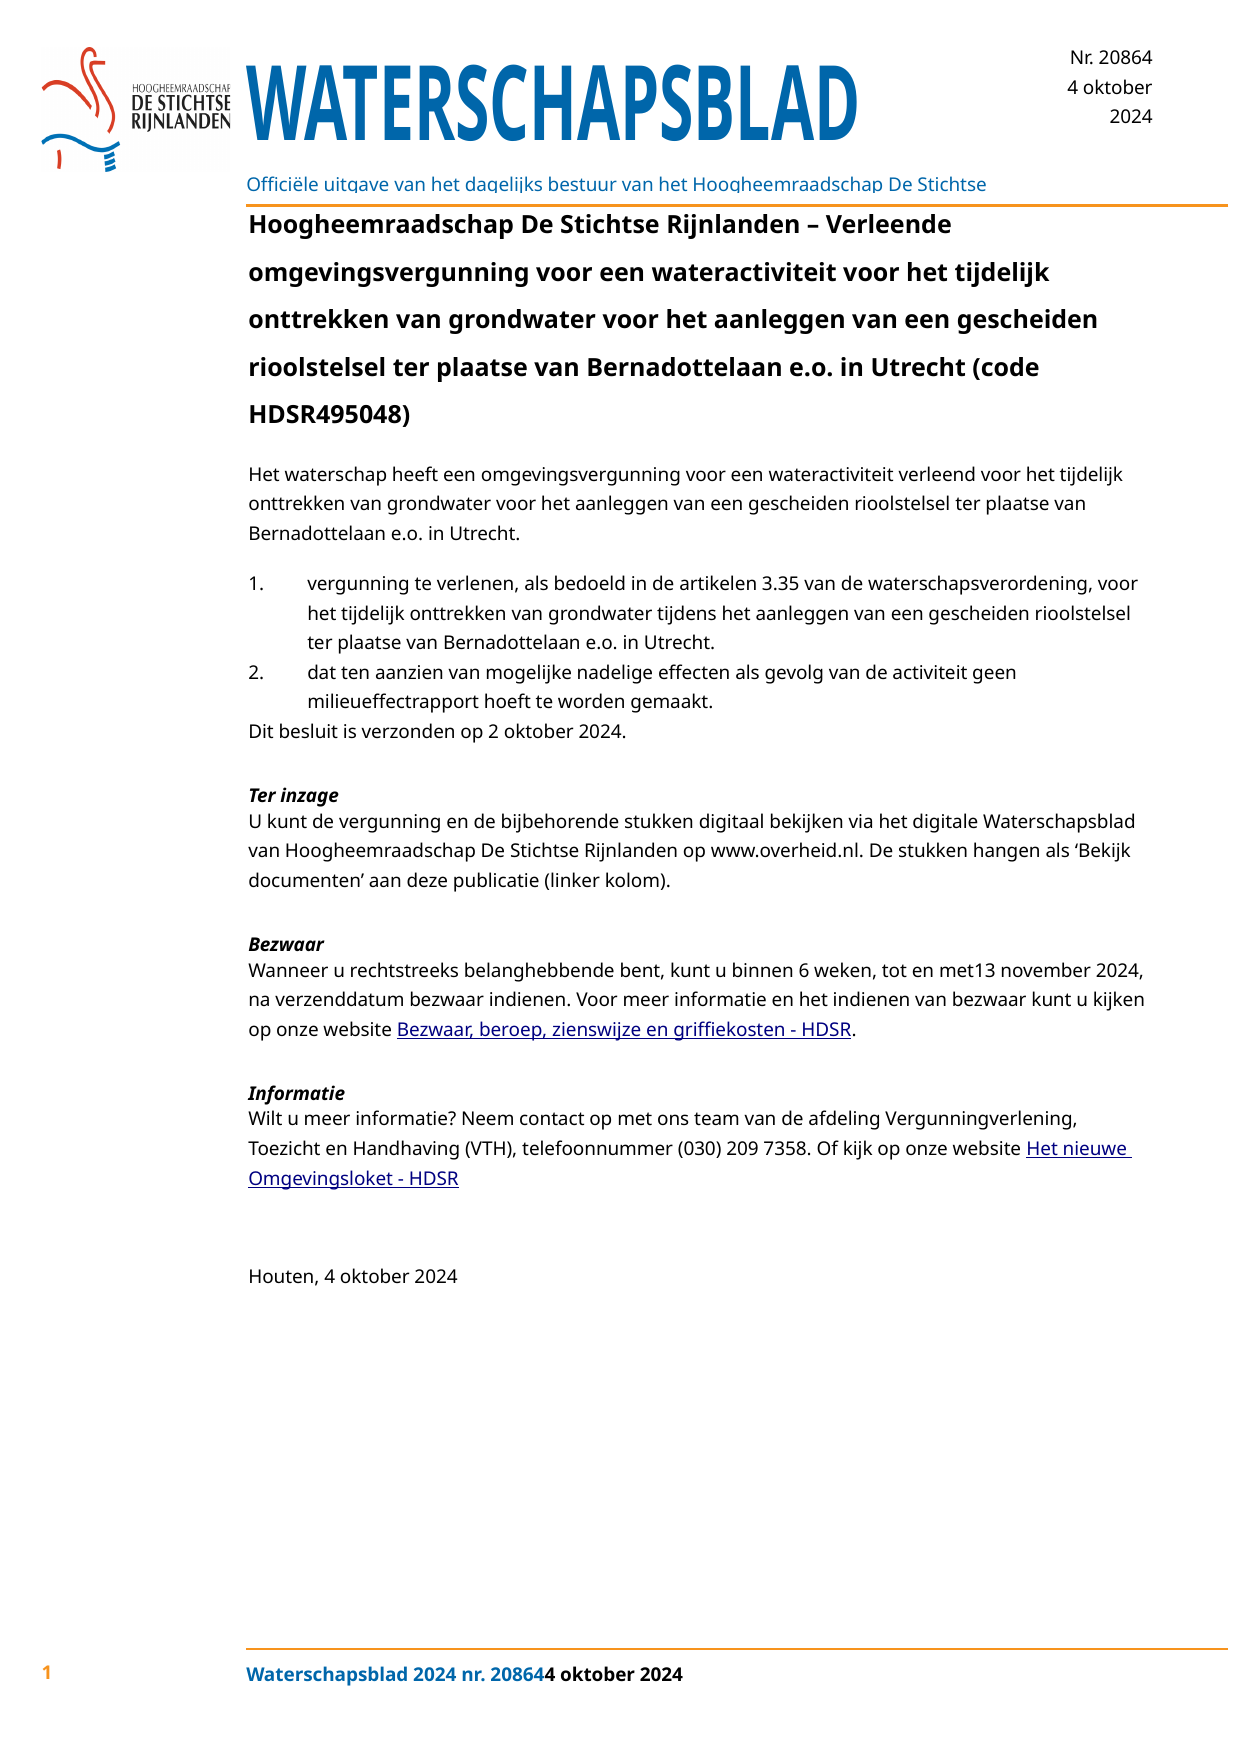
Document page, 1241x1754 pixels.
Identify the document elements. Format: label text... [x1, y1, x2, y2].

list dat ten aanzien van mogelijke nadelige effecten als gevolg van de activiteit geen milieueffectrapport hoeft te worden gemaakt. [248, 659, 1152, 714]
text Hoogheemraadschap De Stichtse Rijnlanden – Verleende omgevingsvergunning voor een wateractiviteit voor het tijdelijk onttrekken van grondwater voor het aanleggen van een gescheiden rioolstelsel ter plaatse van Bernadottelaan e.o. in Utrecht (code HDSR495048) [248, 207, 1152, 431]
text Dit besluit is verzonden op 2 oktober 2024. [248, 718, 1152, 744]
text Houten, 4 oktober 2024 [248, 1263, 1152, 1289]
text Wilt u meer informatie? Neem contact op met ons team van de afdeling Vergunningverlening, Toezicht en Handhaving (VTH), telefoonnummer (030) 209 7358. Of kijk op onze website Het nieuwe Omgevingsloket - HDSR [248, 1106, 1152, 1191]
text U kunt de vergunning en de bijbehorende stukken digitaal bekijken via het digitale Waterschapsblad van Hoogheemraadschap De Stichtse Rijnlanden op www.overheid.nl. De stukken hangen als ‘Bekijk documenten’ aan deze publicatie (linker kolom). [248, 808, 1152, 893]
text Wanneer u rechtstreeks belanghebbende bent, kunt u binnen 6 weken, tot en met13 november 2024, na verzenddatum bezwaar indienen. Voor meer informatie en het indienen van bezwaar kunt u kijken op onze website Bezwaar, beroep, zienswijze en griffiekosten - HDSR. [248, 957, 1152, 1042]
picture [41, 47, 231, 172]
text Informatie [248, 1080, 1152, 1106]
text Ter inzage [248, 782, 1152, 808]
text Bezwaar [248, 931, 1152, 957]
list vergunning te verlenen, als bedoeld in de artikelen 3.35 van de waterschapsverordening, voor het tijdelijk onttrekken van grondwater tijdens het aanleggen van een gescheiden rioolstelsel ter plaatse van Bernadottelaan e.o. in Utrecht. [248, 570, 1152, 655]
text Het waterschap heeft een omgevingsvergunning voor een wateractiviteit verleend voor het tijdelijk onttrekken van grondwater voor het aanleggen van een gescheiden rioolstelsel ter plaatse van Bernadottelaan e.o. in Utrecht. [248, 461, 1152, 546]
